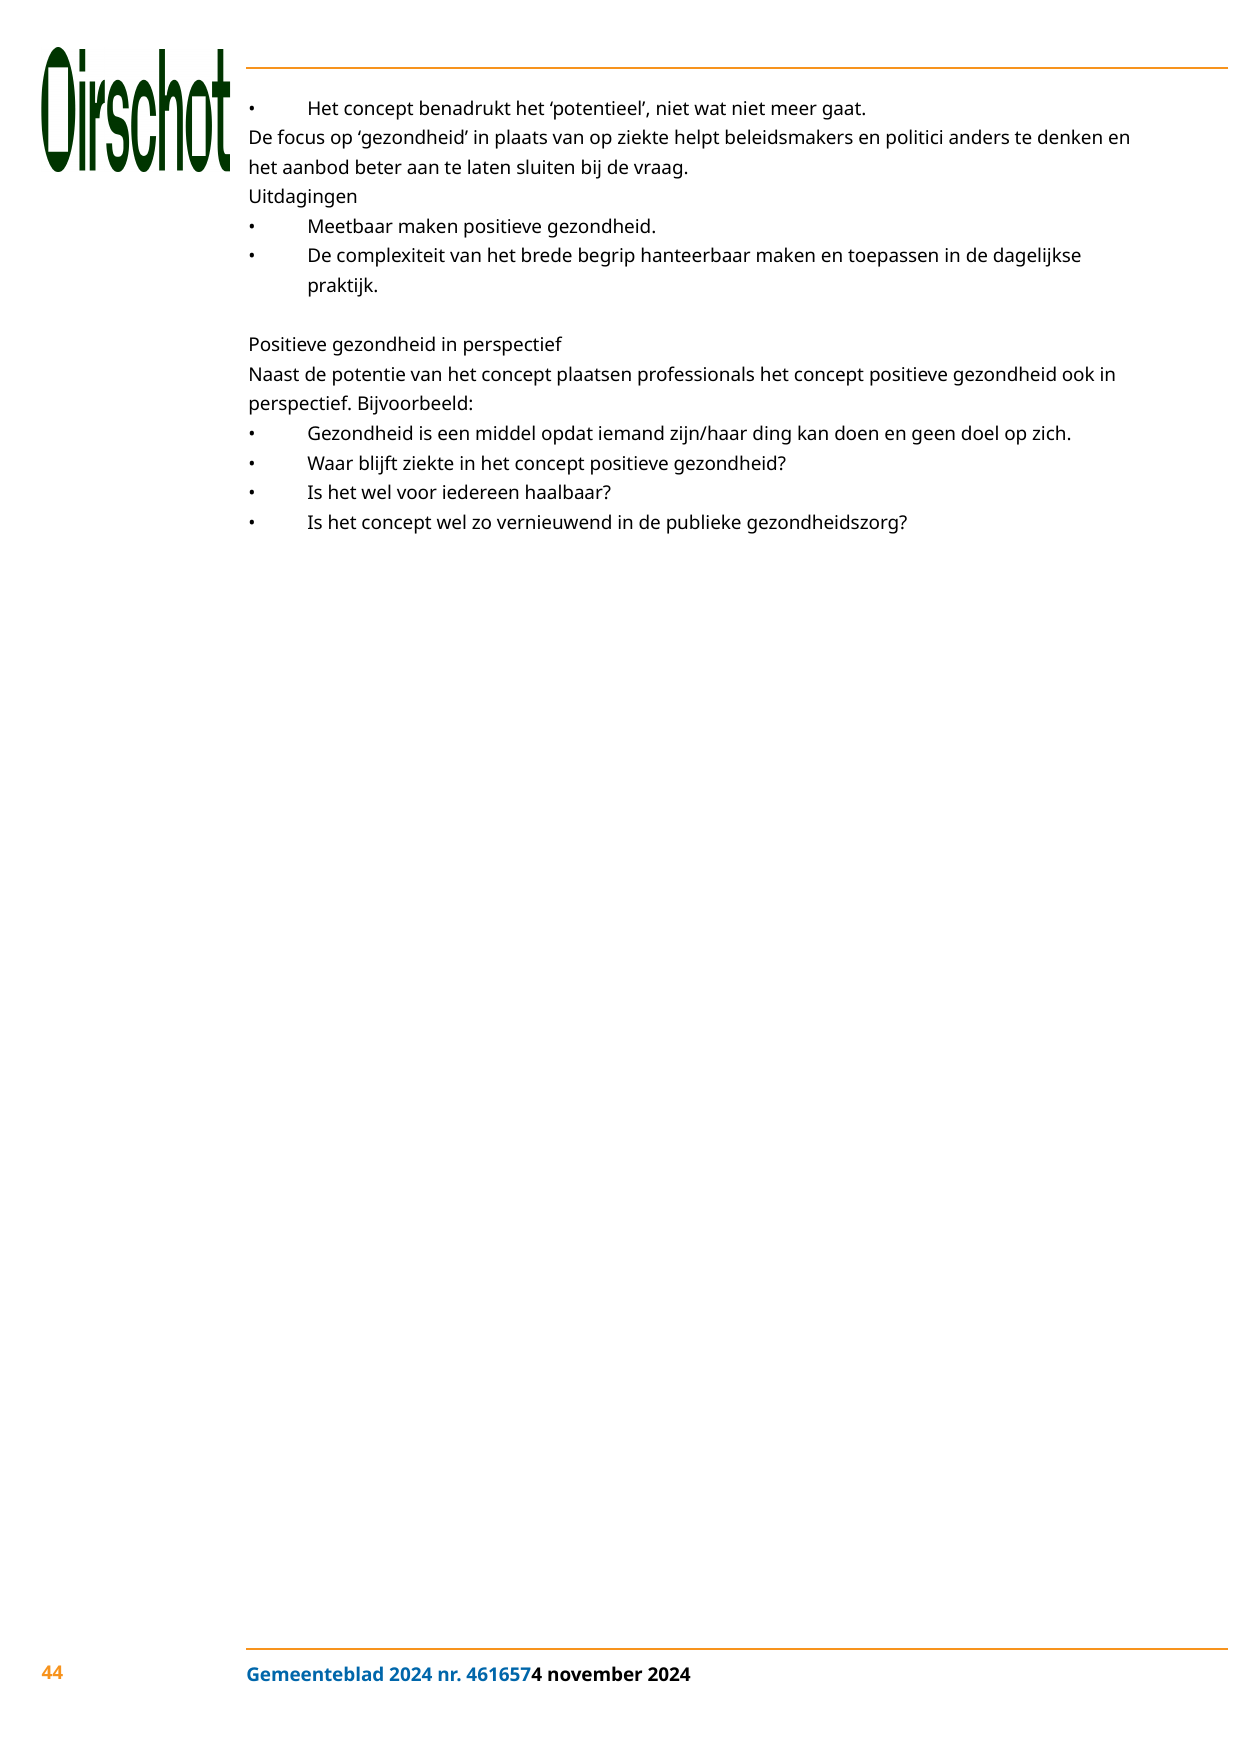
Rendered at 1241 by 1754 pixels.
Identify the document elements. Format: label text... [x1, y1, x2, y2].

text Positieve gezondheid in perspectief [248, 331, 1152, 357]
picture [41, 47, 231, 172]
list Het concept benadrukt het ‘potentieel’, niet wat niet meer gaat. [248, 95, 1152, 121]
text De focus op ‘gezondheid’ in plaats van op ziekte helpt beleidsmakers en politici anders te denken en het aanbod beter aan te laten sluiten bij de vraag. [248, 124, 1152, 180]
list Is het wel voor iedereen haalbaar? [248, 479, 1152, 505]
list De complexiteit van het brede begrip hanteerbaar maken en toepassen in de dagelijkse praktijk. [248, 243, 1152, 298]
list Gezondheid is een middel opdat iemand zijn/haar ding kan doen en geen doel op zich. [248, 420, 1152, 446]
list Meetbaar maken positieve gezondheid. [248, 213, 1152, 239]
text Uitdagingen [248, 183, 1152, 209]
list Is het concept wel zo vernieuwend in de publieke gezondheidszorg? [248, 509, 1152, 535]
list Waar blijft ziekte in het concept positieve gezondheid? [248, 450, 1152, 476]
text Naast de potentie van het concept plaatsen professionals het concept positieve gezondheid ook in perspectief. Bijvoorbeeld: [248, 361, 1152, 416]
